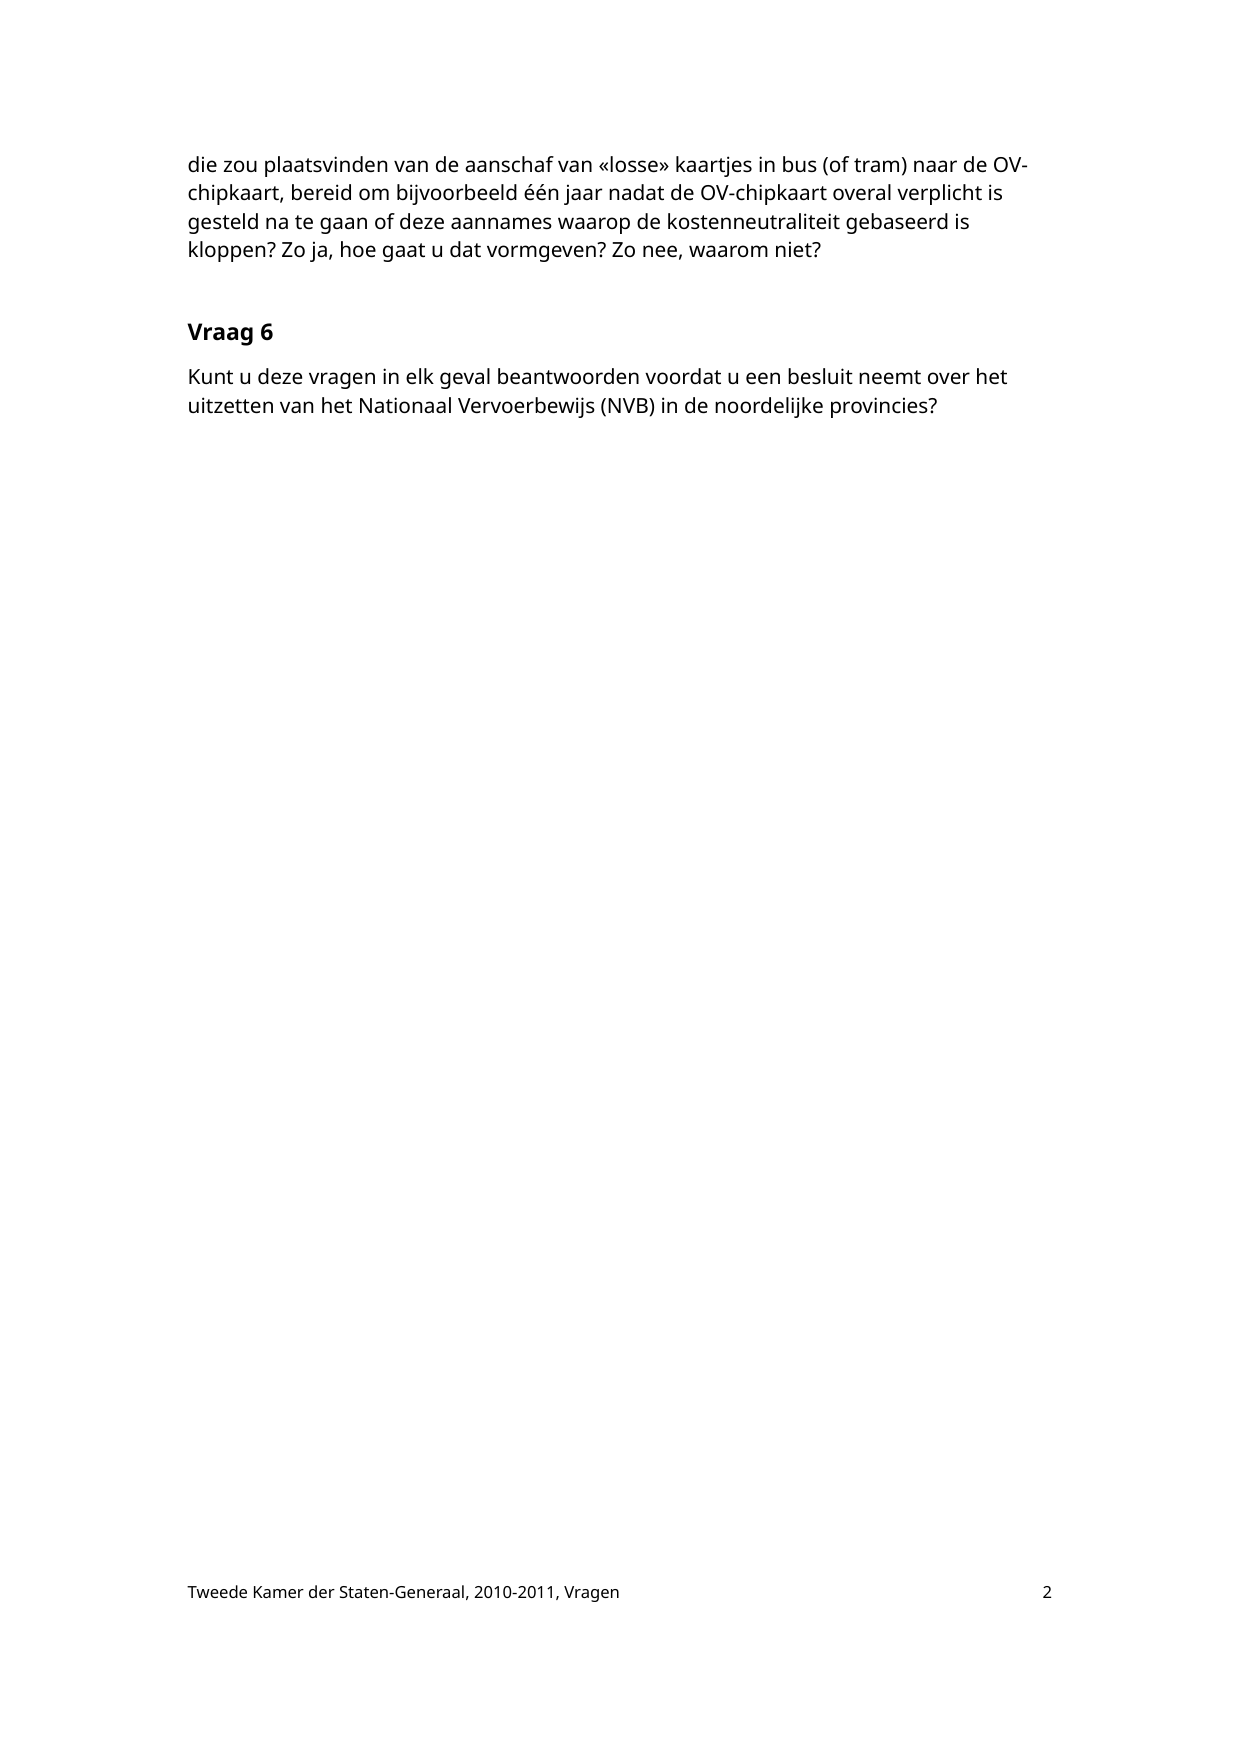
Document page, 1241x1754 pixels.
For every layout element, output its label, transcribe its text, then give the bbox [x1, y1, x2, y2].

text Kunt u deze vragen in elk geval beantwoorden voordat u een besluit neemt over het uitzetten van het Nationaal Vervoerbewijs (NVB) in de noordelijke provincies? [187, 362, 1053, 419]
subtitle Vraag 6 [187, 316, 1053, 347]
text die zou plaatsvinden van de aanschaf van «losse» kaartjes in bus (of tram) naar de OV-chipkaart, bereid om bijvoorbeeld één jaar nadat de OV-chipkaart overal verplicht is gesteld na te gaan of deze aannames waarop de kostenneutraliteit gebaseerd is kloppen? Zo ja, hoe gaat u dat vormgeven? Zo nee, waarom niet? [187, 150, 1053, 264]
